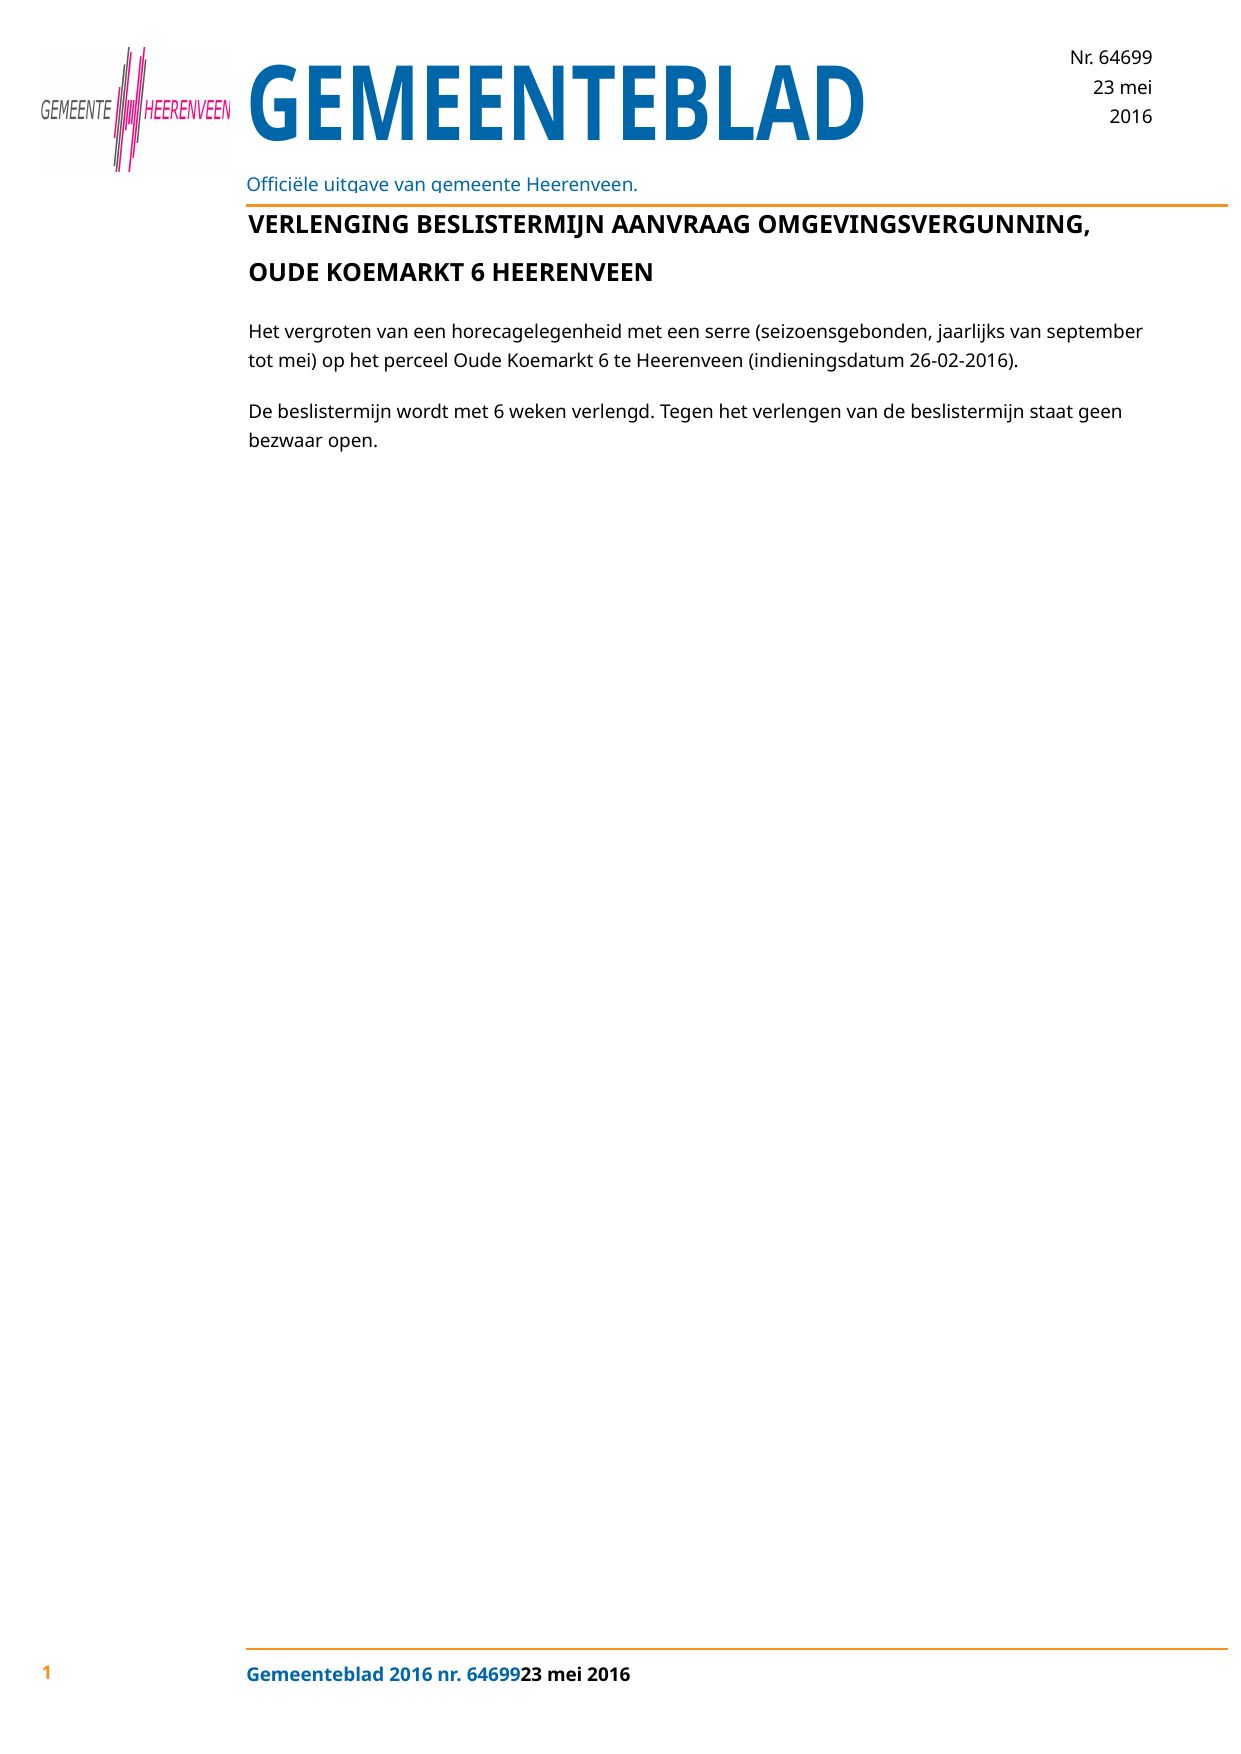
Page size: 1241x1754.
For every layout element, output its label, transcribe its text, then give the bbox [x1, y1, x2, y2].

text Het vergroten van een horecagelegenheid met een serre (seizoensgebonden, jaarlijks van september tot mei) op het perceel Oude Koemarkt 6 te Heerenveen (indieningsdatum 26-02-2016). [248, 318, 1152, 373]
picture [41, 47, 231, 172]
text De beslistermijn wordt met 6 weken verlengd. Tegen het verlengen van de beslistermijn staat geen bezwaar open. [248, 398, 1152, 453]
text VERLENGING BESLISTERMIJN AANVRAAG OMGEVINGSVERGUNNING, OUDE KOEMARKT 6 HEERENVEEN [248, 207, 1152, 288]
